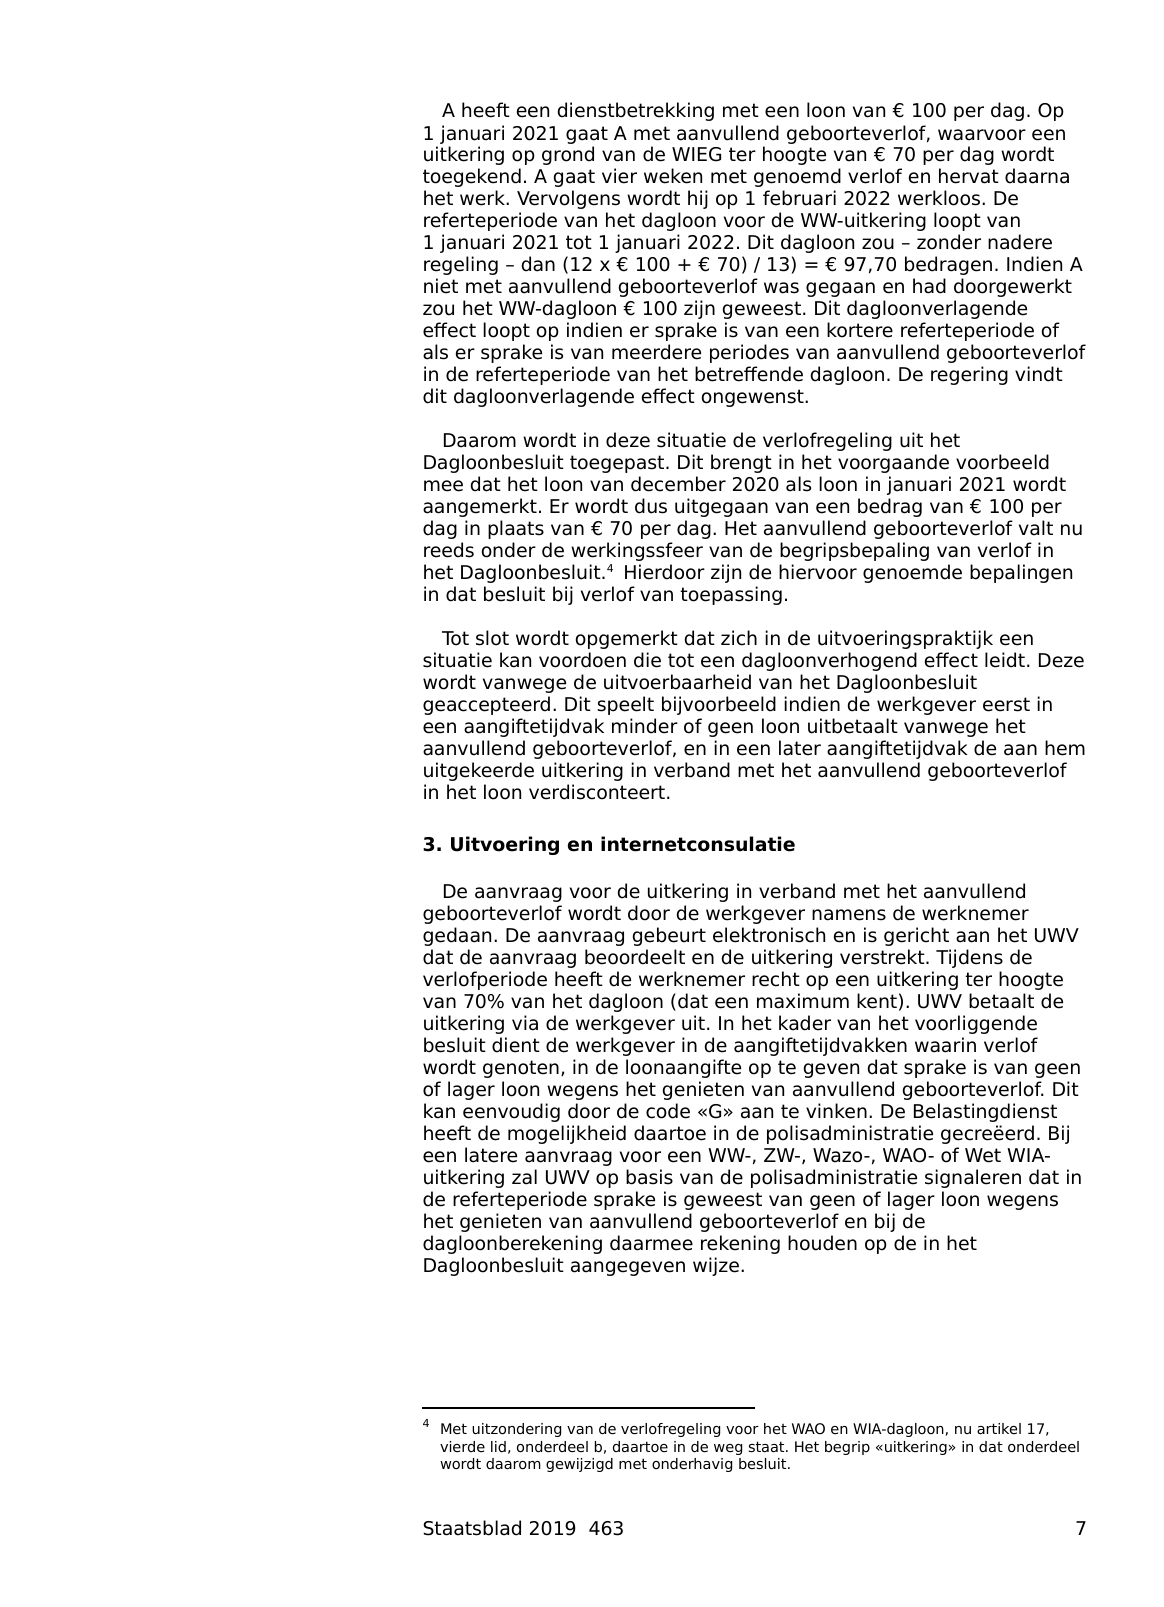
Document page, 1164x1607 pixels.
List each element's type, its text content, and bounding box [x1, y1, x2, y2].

text A heeft een dienstbetrekking met een loon van € 100 per dag. Op 1 januari 2021 gaat A met aanvullend geboorteverlof, waarvoor een uitkering op grond van de WIEG ter hoogte van € 70 per dag wordt toegekend. A gaat vier weken met genoemd verlof en hervat daarna het werk. Vervolgens wordt hij op 1 februari 2022 werkloos. De referteperiode van het dagloon voor de WW-uitkering loopt van 1 januari 2021 tot 1 januari 2022. Dit dagloon zou – zonder nadere regeling – dan (12 x € 100 + € 70) / 13) = € 97,70 bedragen. Indien A niet met aanvullend geboorteverlof was gegaan en had doorgewerkt zou het WW-dagloon € 100 zijn geweest. Dit dagloonverlagende effect loopt op indien er sprake is van een kortere referteperiode of als er sprake is van meerdere periodes van aanvullend geboorteverlof in de referteperiode van het betreffende dagloon. De regering vindt dit dagloonverlagende effect ongewenst. [422, 100, 1087, 408]
text Daarom wordt in deze situatie de verlofregeling uit het Dagloonbesluit toegepast. Dit brengt in het voorgaande voorbeeld mee dat het loon van december 2020 als loon in januari 2021 wordt aangemerkt. Er wordt dus uitgegaan van een bedrag van € 100 per dag in plaats van € 70 per dag. Het aanvullend geboorteverlof valt nu reeds onder de werkingssfeer van de begripsbepaling van verlof in het Dagloonbesluit. Hierdoor zijn de hiervoor genoemde bepalingen in dat besluit bij verlof van toepassing. [422, 430, 1087, 606]
subtitle 3. Uitvoering en internetconsulatie [422, 834, 1087, 856]
text Tot slot wordt opgemerkt dat zich in de uitvoeringspraktijk een situatie kan voordoen die tot een dagloonverhogend effect leidt. Deze wordt vanwege de uitvoerbaarheid van het Dagloonbesluit geaccepteerd. Dit speelt bijvoorbeeld indien de werkgever eerst in een aangiftetijdvak minder of geen loon uitbetaalt vanwege het aanvullend geboorteverlof, en in een later aangiftetijdvak de aan hem uitgekeerde uitkering in verband met het aanvullend geboorteverlof in het loon verdisconteert. [422, 628, 1087, 804]
text De aanvraag voor de uitkering in verband met het aanvullend geboorteverlof wordt door de werkgever namens de werknemer gedaan. De aanvraag gebeurt elektronisch en is gericht aan het UWV dat de aanvraag beoordeelt en de uitkering verstrekt. Tijdens de verlofperiode heeft de werknemer recht op een uitkering ter hoogte van 70% van het dagloon (dat een maximum kent). UWV betaalt de uitkering via de werkgever uit. In het kader van het voorliggende besluit dient de werkgever in de aangiftetijdvakken waarin verlof wordt genoten, in de loonaangifte op te geven dat sprake is van geen of lager loon wegens het genieten van aanvullend geboorteverlof. Dit kan eenvoudig door de code «G» aan te vinken. De Belastingdienst heeft de mogelijkheid daartoe in de polisadministratie gecreëerd. Bij een latere aanvraag voor een WW-, ZW-, Wazo-, WAO- of Wet WIA-uitkering zal UWV op basis van de polisadministratie signaleren dat in de referteperiode sprake is geweest van geen of lager loon wegens het genieten van aanvullend geboorteverlof en bij de dagloonberekening daarmee rekening houden op de in het Dagloonbesluit aangegeven wijze. [422, 881, 1087, 1277]
text Met uitzondering van de verlofregeling voor het WAO en WIA-dagloon, nu artikel 17, vierde lid, onderdeel b, daartoe in de weg staat. Het begrip «uitkering» in dat onderdeel wordt daarom gewijzigd met onderhavig besluit. [422, 1417, 1087, 1473]
